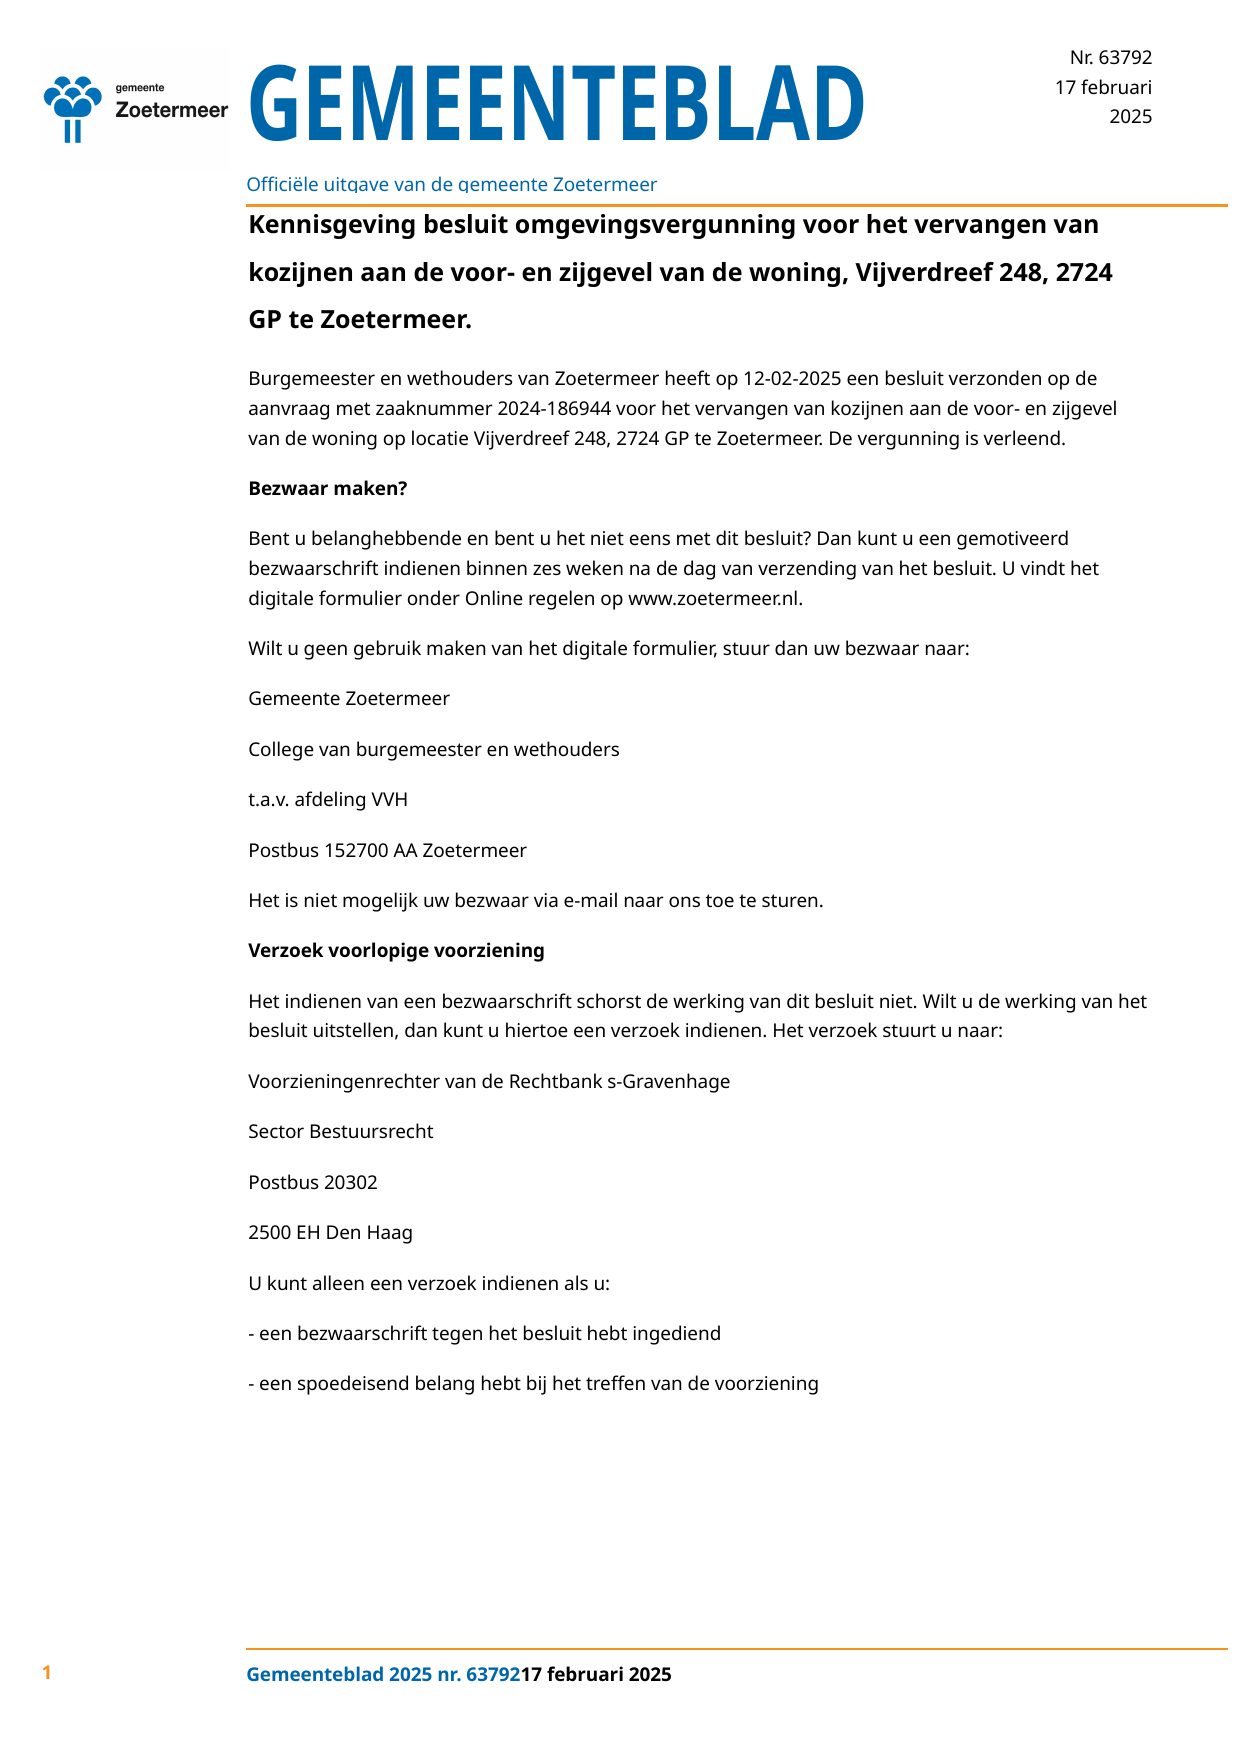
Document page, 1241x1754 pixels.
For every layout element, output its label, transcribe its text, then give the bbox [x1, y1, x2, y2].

text Bent u belanghebbende en bent u het niet eens met dit besluit? Dan kunt u een gemotiveerd bezwaarschrift indienen binnen zes weken na de dag van verzending van het besluit. U vindt het digitale formulier onder Online regelen op www.zoetermeer.nl. [248, 526, 1152, 610]
text Postbus 20302 [248, 1169, 1152, 1194]
text Bezwaar maken? [248, 475, 1152, 501]
text - een bezwaarschrift tegen het besluit hebt ingediend [248, 1320, 1152, 1346]
text t.a.v. afdeling VVH [248, 786, 1152, 812]
text Postbus 152700 AA Zoetermeer [248, 837, 1152, 862]
text Kennisgeving besluit omgevingsvergunning voor het vervangen van kozijnen aan de voor- en zijgevel van de woning, Vijverdreef 248, 2724 GP te Zoetermeer. [248, 207, 1152, 336]
text Wilt u geen gebruik maken van het digitale formulier, stuur dan uw bezwaar naar: [248, 635, 1152, 661]
picture [41, 47, 231, 172]
text Sector Bestuursrecht [248, 1118, 1152, 1144]
text Gemeente Zoetermeer [248, 686, 1152, 711]
text Verzoek voorlopige voorziening [248, 938, 1152, 963]
text U kunt alleen een verzoek indienen als u: [248, 1270, 1152, 1295]
text 2500 EH Den Haag [248, 1219, 1152, 1245]
text College van burgemeester en wethouders [248, 736, 1152, 762]
text Het indienen van een bezwaarschrift schorst de werking van dit besluit niet. Wilt u de werking van het besluit uitstellen, dan kunt u hiertoe een verzoek indienen. Het verzoek stuurt u naar: [248, 988, 1152, 1043]
text - een spoedeisend belang hebt bij het treffen van de voorziening [248, 1371, 1152, 1396]
text Het is niet mogelijk uw bezwaar via e-mail naar ons toe te sturen. [248, 887, 1152, 913]
text Voorzieningenrechter van de Rechtbank s-Gravenhage [248, 1068, 1152, 1094]
text Burgemeester en wethouders van Zoetermeer heeft op 12-02-2025 een besluit verzonden op de aanvraag met zaaknummer 2024-186944 voor het vervangen van kozijnen aan de voor- en zijgevel van de woning op locatie Vijverdreef 248, 2724 GP te Zoetermeer. De vergunning is verleend. [248, 366, 1152, 450]
